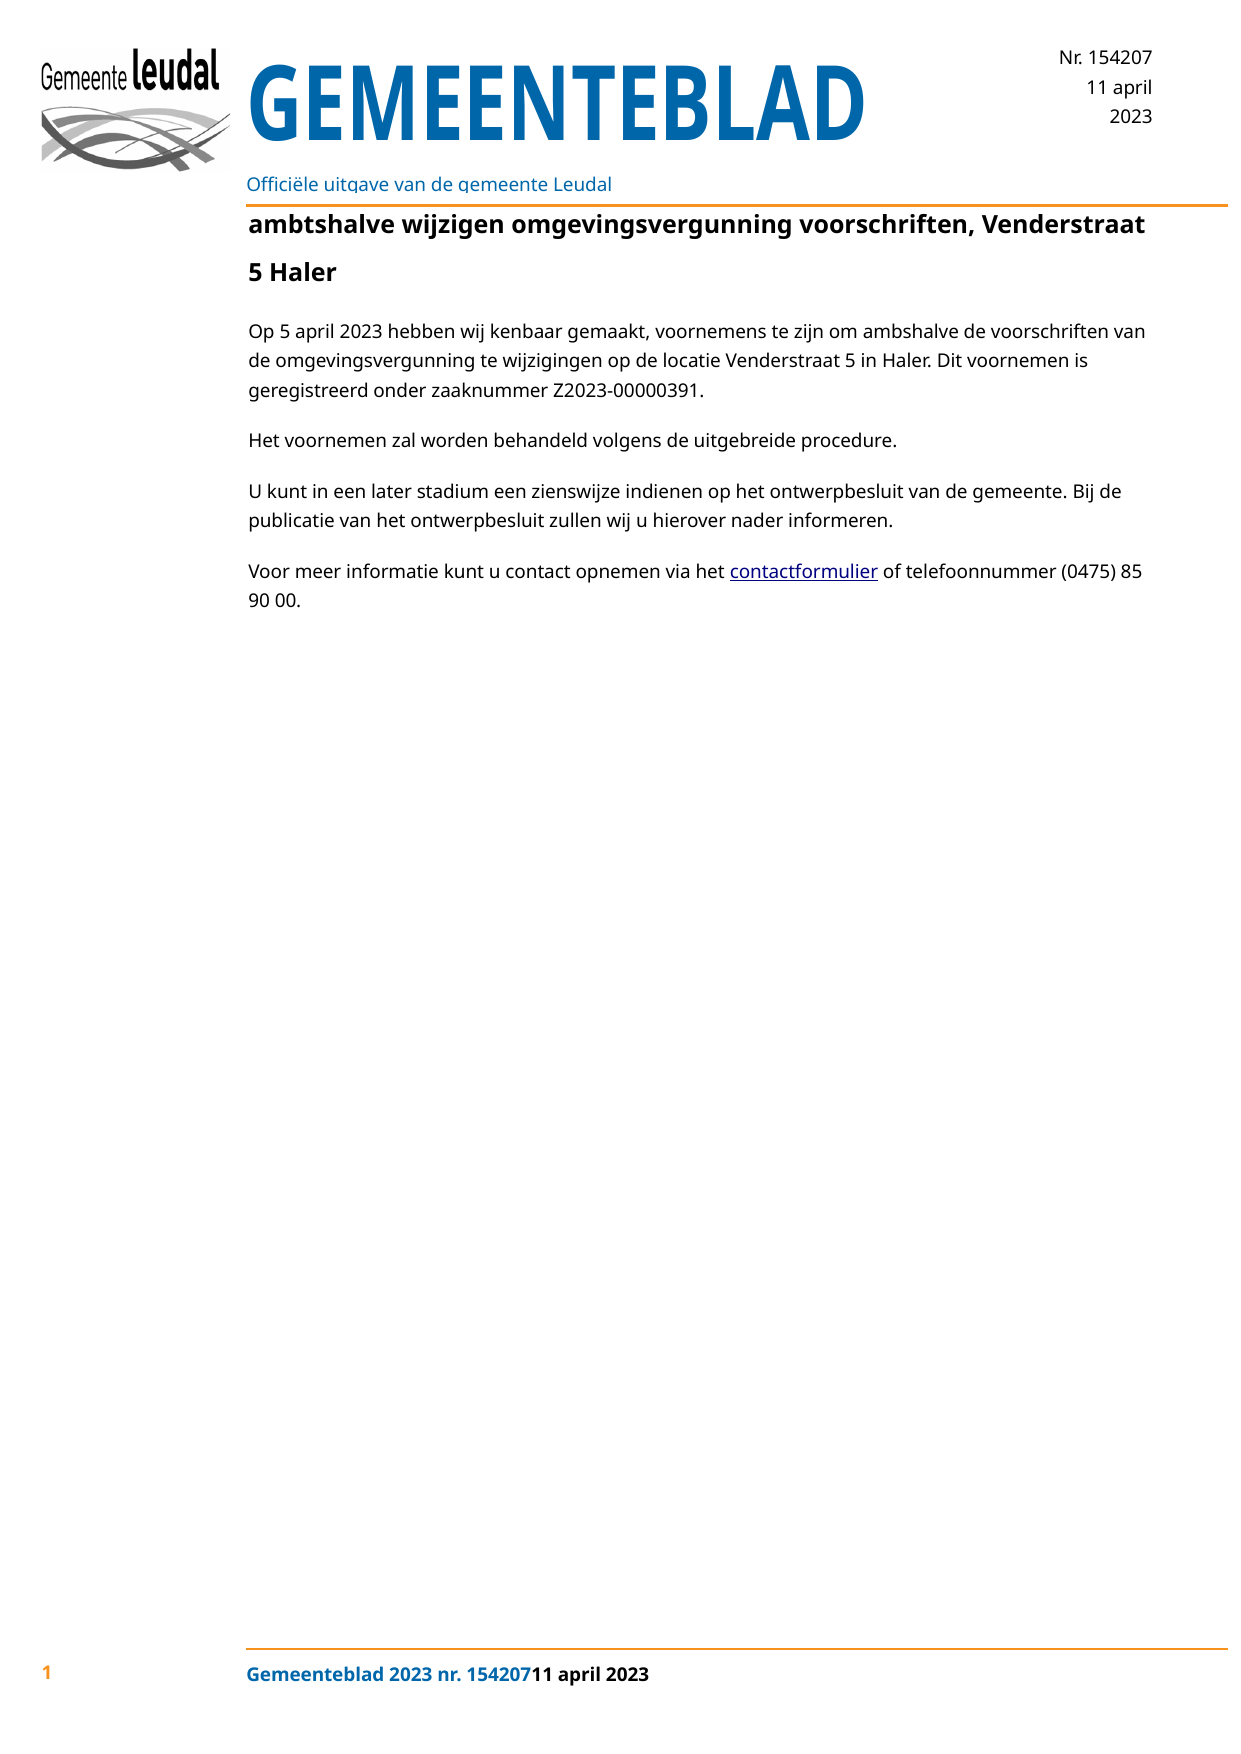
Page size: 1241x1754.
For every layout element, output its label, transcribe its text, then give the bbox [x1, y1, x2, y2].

text Voor meer informatie kunt u contact opnemen via het contactformulier of telefoonnummer (0475) 85 90 00. [248, 558, 1152, 613]
text Op 5 april 2023 hebben wij kenbaar gemaakt, voornemens te zijn om ambshalve de voorschriften van de omgevingsvergunning te wijzigingen op de locatie Venderstraat 5 in Haler. Dit voornemen is geregistreerd onder zaaknummer Z2023-00000391. [248, 318, 1152, 403]
text U kunt in een later stadium een zienswijze indienen op het ontwerpbesluit van de gemeente. Bij de publicatie van het ontwerpbesluit zullen wij u hierover nader informeren. [248, 478, 1152, 533]
picture [41, 47, 231, 172]
text ambtshalve wijzigen omgevingsvergunning voorschriften, Venderstraat 5 Haler [248, 207, 1152, 288]
text Het voornemen zal worden behandeld volgens de uitgebreide procedure. [248, 427, 1152, 453]
